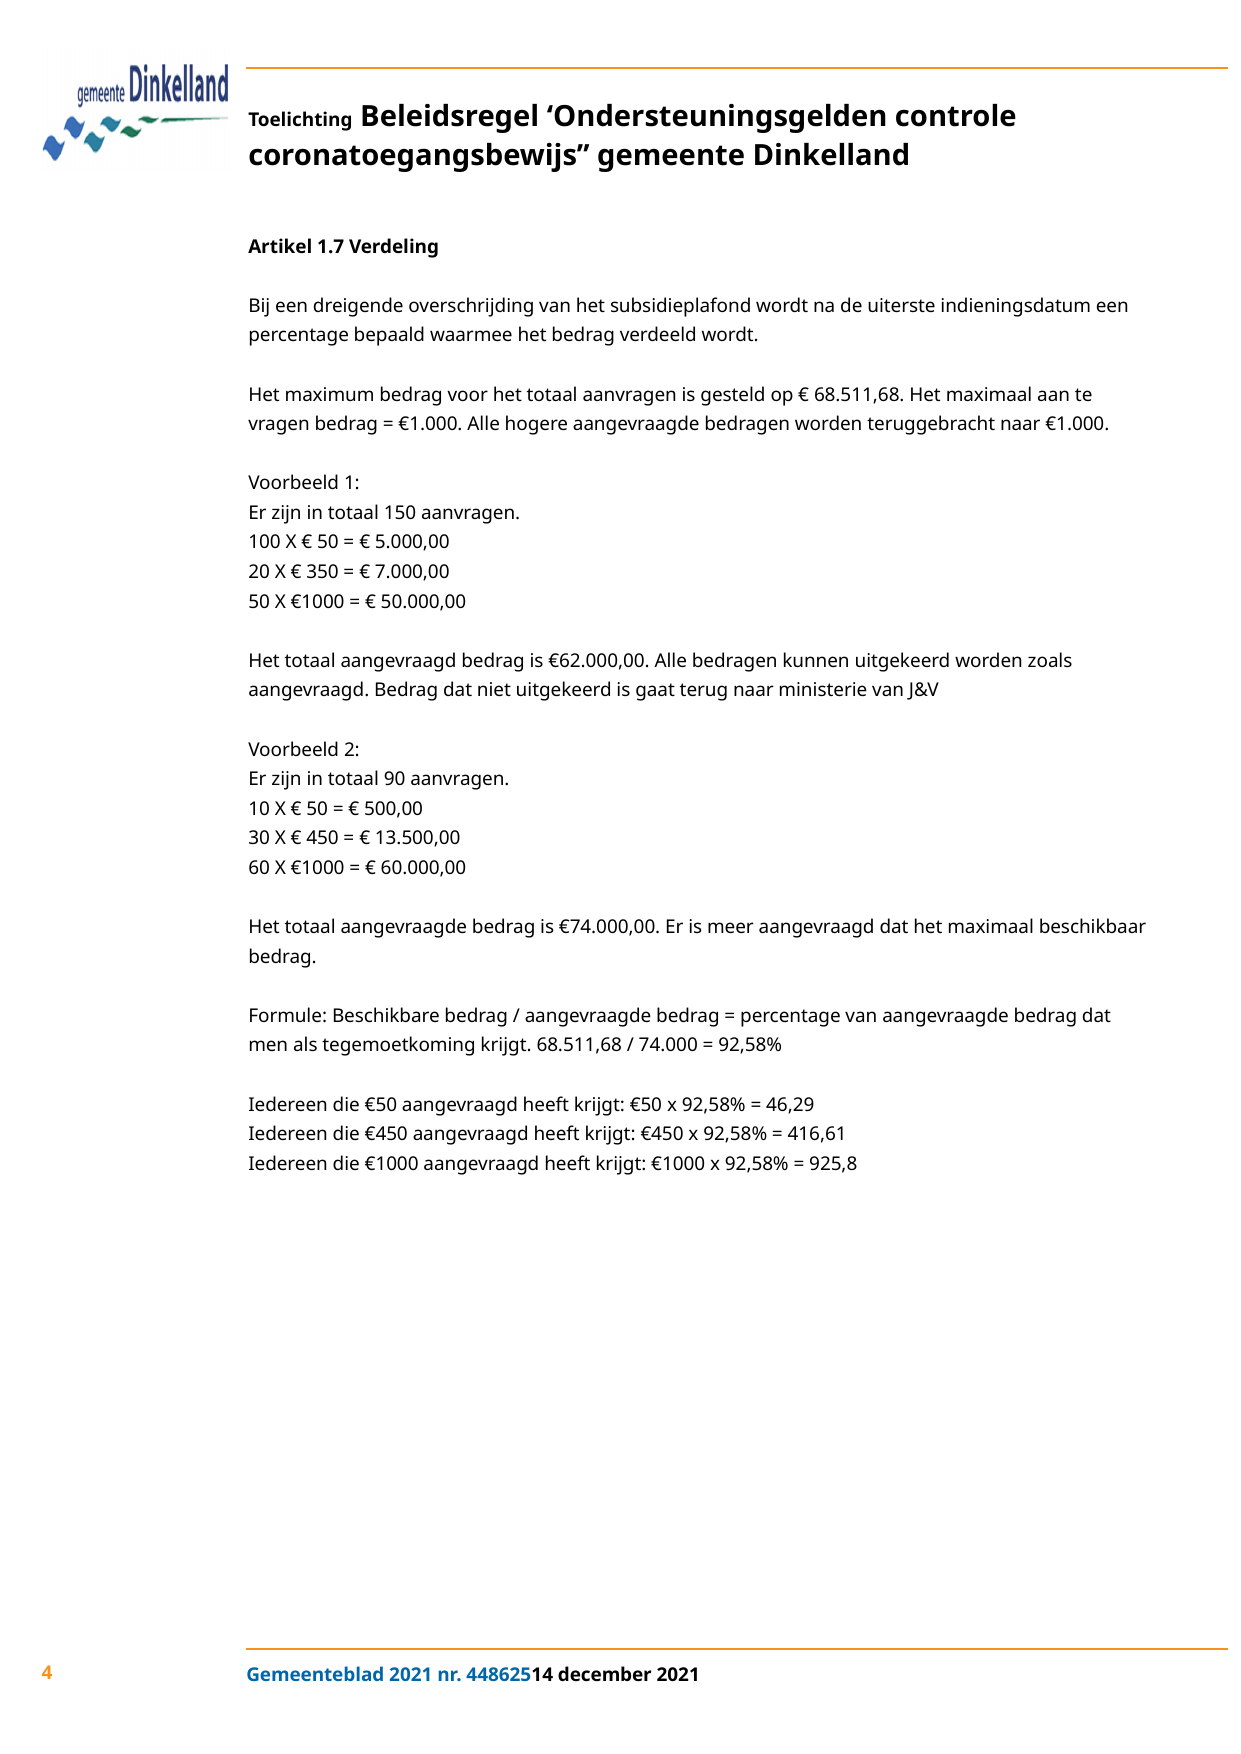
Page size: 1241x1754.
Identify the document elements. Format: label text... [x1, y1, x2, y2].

text 100 X € 50 = € 5.000,00 [248, 529, 1152, 554]
text 30 X € 450 = € 13.500,00 [248, 824, 1152, 850]
text Bij een dreigende overschrijding van het subsidieplafond wordt na de uiterste indieningsdatum een percentage bepaald waarmee het bedrag verdeeld wordt. [248, 292, 1152, 347]
picture [41, 47, 231, 172]
text 50 X €1000 = € 50.000,00 [248, 588, 1152, 614]
text Iedereen die €450 aangevraagd heeft krijgt: €450 x 92,58% = 416,61 [248, 1120, 1152, 1146]
text Toelichting Beleidsregel ‘Ondersteuningsgelden controle coronatoegangsbewijs’’ gemeente Dinkelland [248, 95, 1152, 174]
text Artikel 1.7 Verdeling [248, 233, 1152, 259]
text Het maximum bedrag voor het totaal aanvragen is gesteld op € 68.511,68. Het maximaal aan te vragen bedrag = €1.000. Alle hogere aangevraagde bedragen worden teruggebracht naar €1.000. [248, 381, 1152, 436]
text Er zijn in totaal 90 aanvragen. [248, 765, 1152, 791]
text Formule: Beschikbare bedrag / aangevraagde bedrag = percentage van aangevraagde bedrag dat men als tegemoetkoming krijgt. 68.511,68 / 74.000 = 92,58% [248, 1002, 1152, 1057]
text Voorbeeld 2: [248, 736, 1152, 762]
text Het totaal aangevraagd bedrag is €62.000,00. Alle bedragen kunnen uitgekeerd worden zoals aangevraagd. Bedrag dat niet uitgekeerd is gaat terug naar ministerie van J&V [248, 647, 1152, 702]
text Het totaal aangevraagde bedrag is €74.000,00. Er is meer aangevraagd dat het maximaal beschikbaar bedrag. [248, 913, 1152, 969]
text Iedereen die €1000 aangevraagd heeft krijgt: €1000 x 92,58% = 925,8 [248, 1150, 1152, 1176]
text 10 X € 50 = € 500,00 [248, 795, 1152, 821]
text Er zijn in totaal 150 aanvragen. [248, 499, 1152, 525]
text 60 X €1000 = € 60.000,00 [248, 854, 1152, 880]
text Iedereen die €50 aangevraagd heeft krijgt: €50 x 92,58% = 46,29 [248, 1091, 1152, 1117]
text Voorbeeld 1: [248, 469, 1152, 495]
text 20 X € 350 = € 7.000,00 [248, 558, 1152, 584]
